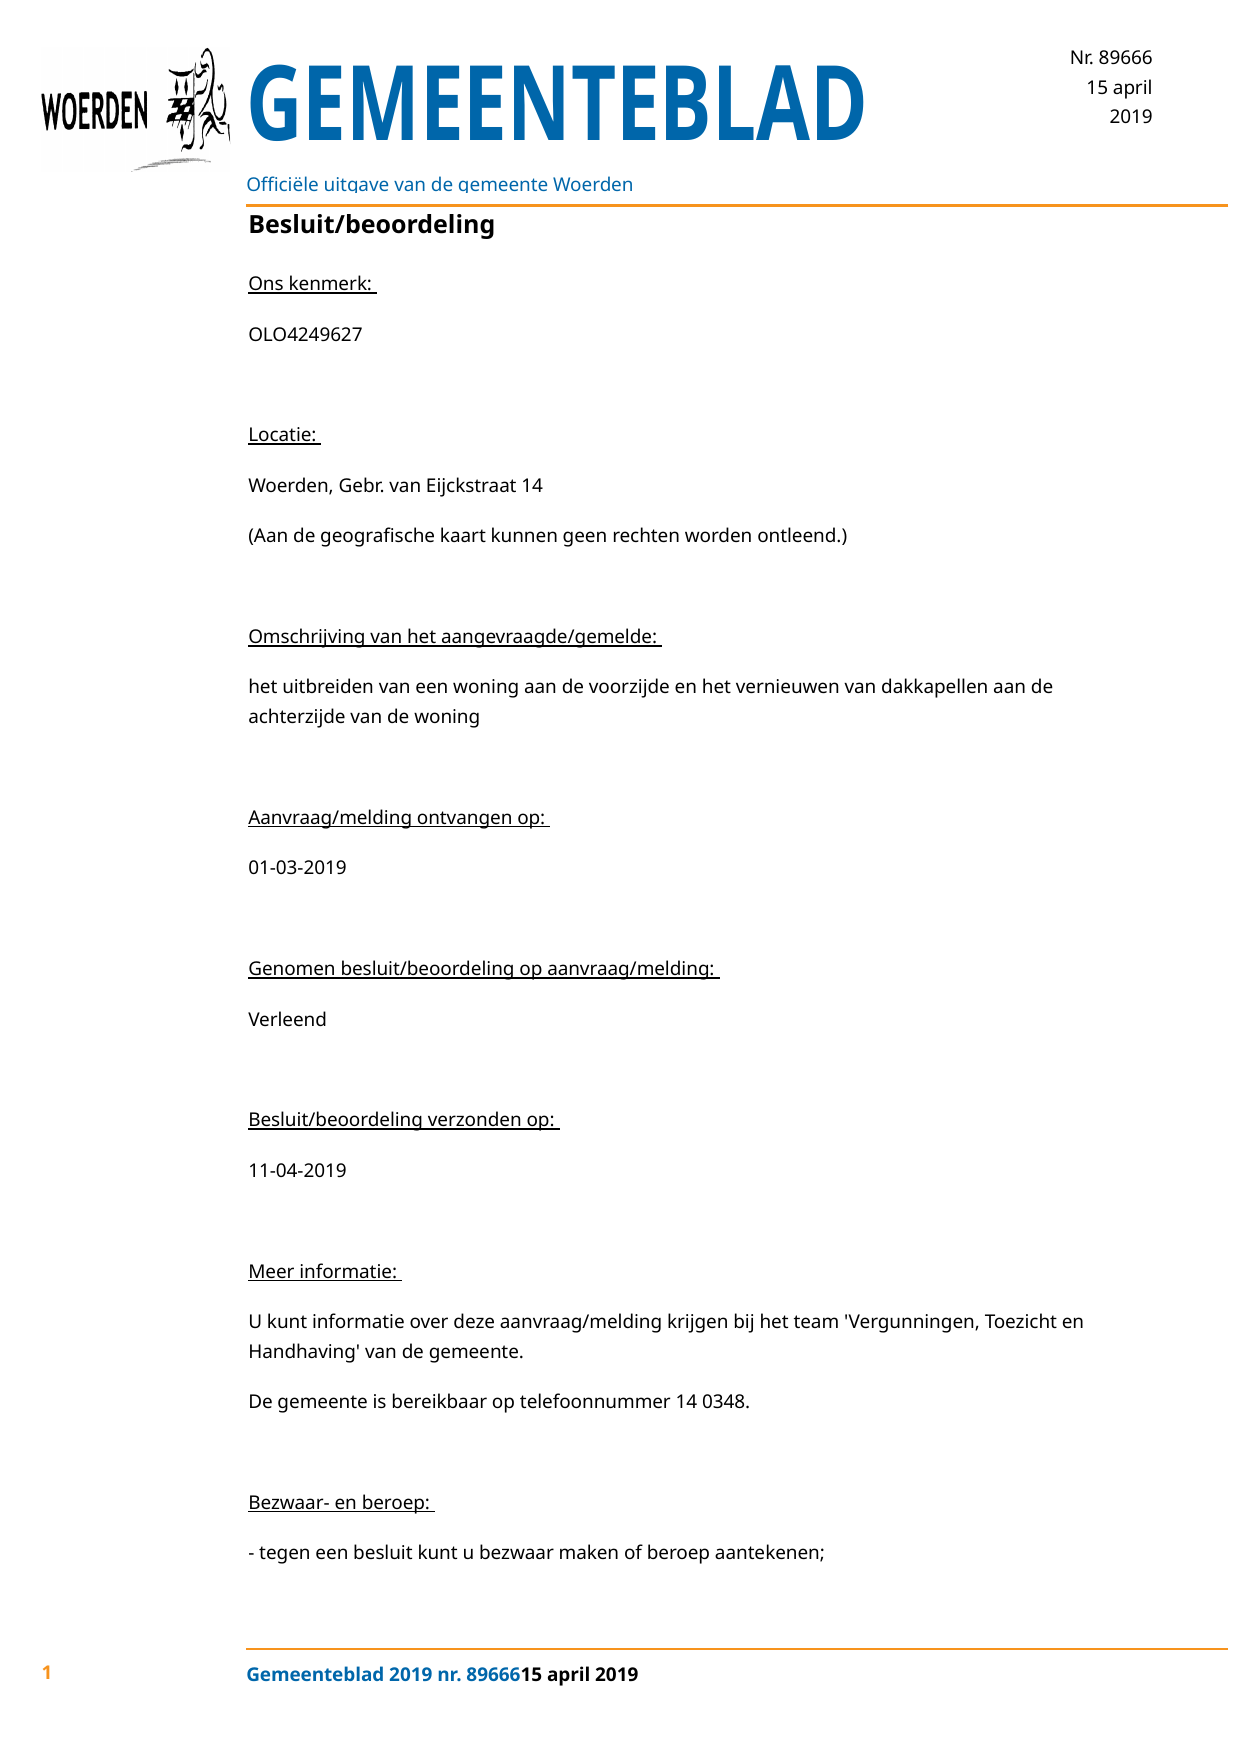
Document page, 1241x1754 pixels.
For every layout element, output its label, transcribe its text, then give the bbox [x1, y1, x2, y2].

text Meer informatie: [248, 1258, 1152, 1283]
text U kunt informatie over deze aanvraag/melding krijgen bij het team 'Vergunningen, Toezicht en Handhaving' van de gemeente. [248, 1308, 1152, 1363]
text Ons kenmerk: [248, 270, 1152, 296]
text het uitbreiden van een woning aan de voorzijde en het vernieuwen van dakkapellen aan de achterzijde van de woning [248, 674, 1152, 729]
text 11-04-2019 [248, 1157, 1152, 1183]
text Genomen besluit/beoordeling op aanvraag/melding: [248, 955, 1152, 981]
text 01-03-2019 [248, 854, 1152, 880]
text Aanvraag/melding ontvangen op: [248, 804, 1152, 830]
text Besluit/beoordeling verzonden op: [248, 1107, 1152, 1132]
text Besluit/beoordeling [248, 207, 1152, 241]
text Locatie: [248, 422, 1152, 447]
text (Aan de geografische kaart kunnen geen rechten worden ontleend.) [248, 522, 1152, 548]
text Omschrijving van het aangevraagde/gemelde: [248, 623, 1152, 649]
picture [41, 47, 231, 172]
text OLO4249627 [248, 321, 1152, 346]
text Woerden, Gebr. van Eijckstraat 14 [248, 472, 1152, 498]
text De gemeente is bereikbaar op telefoonnummer 14 0348. [248, 1388, 1152, 1414]
text Verleend [248, 1006, 1152, 1031]
text - tegen een besluit kunt u bezwaar maken of beroep aantekenen; [248, 1539, 1152, 1565]
text Bezwaar- en beroep: [248, 1489, 1152, 1515]
